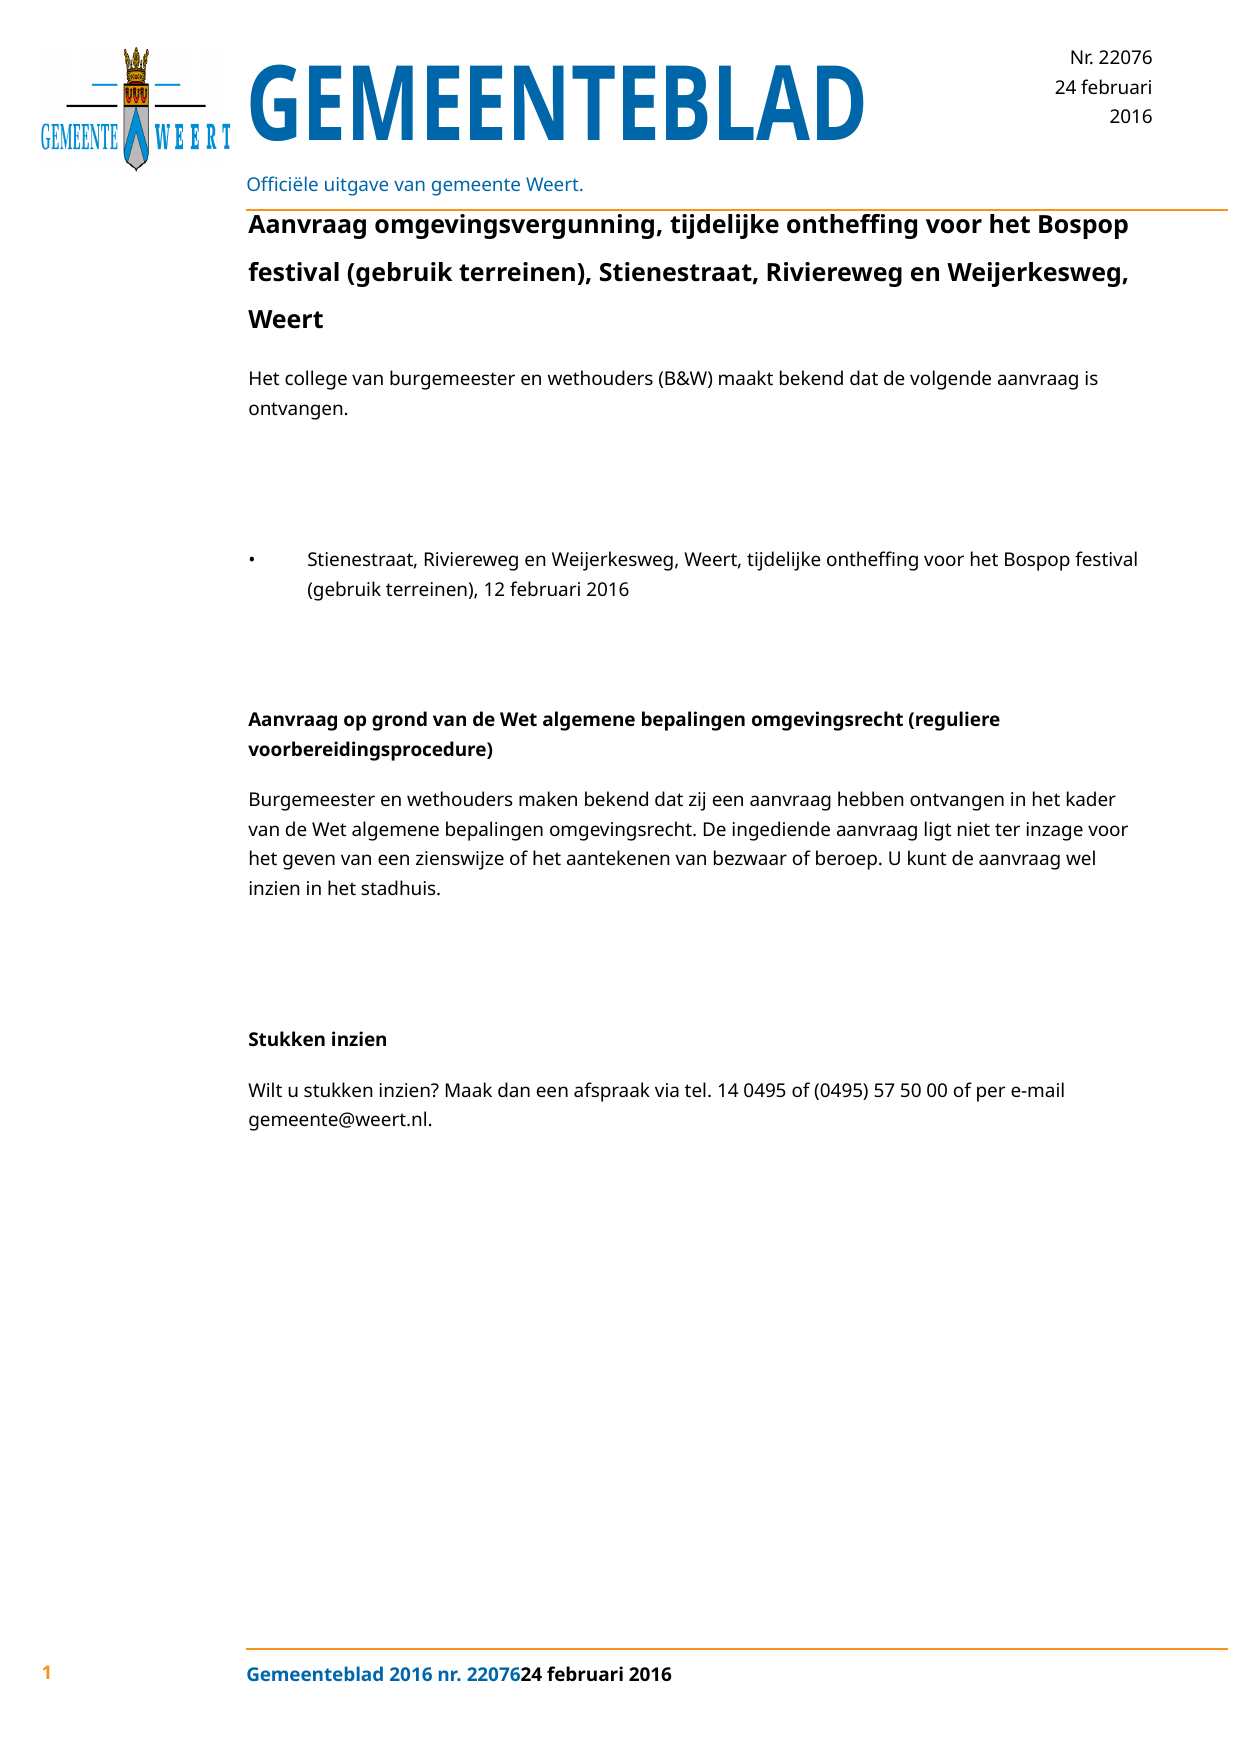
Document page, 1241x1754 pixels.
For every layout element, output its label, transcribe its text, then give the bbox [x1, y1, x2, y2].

list Stienestraat, Riviereweg en Weijerkesweg, Weert, tijdelijke ontheffing voor het Bospop festival (gebruik terreinen), 12 februari 2016 [248, 546, 1152, 602]
text Wilt u stukken inzien? Maak dan een afspraak via tel. 14 0495 of (0495) 57 50 00 of per e-mail gemeente@weert.nl. [248, 1077, 1152, 1132]
text Aanvraag omgevingsvergunning, tijdelijke ontheffing voor het Bospop festival (gebruik terreinen), Stienestraat, Riviereweg en Weijerkesweg, Weert [248, 211, 1152, 336]
text Aanvraag op grond van de Wet algemene bepalingen omgevingsrecht (reguliere voorbereidingsprocedure) [248, 706, 1152, 762]
text Burgemeester en wethouders maken bekend dat zij een aanvraag hebben ontvangen in het kader van de Wet algemene bepalingen omgevingsrecht. De ingediende aanvraag ligt niet ter inzage voor het geven van een zienswijze of het aantekenen van bezwaar of beroep. U kunt de aanvraag wel inzien in het stadhuis. [248, 786, 1152, 901]
text Stukken inzien [248, 1026, 1152, 1052]
picture [41, 47, 231, 172]
text Het college van burgemeester en wethouders (B&W) maakt bekend dat de volgende aanvraag is ontvangen. [248, 366, 1152, 421]
